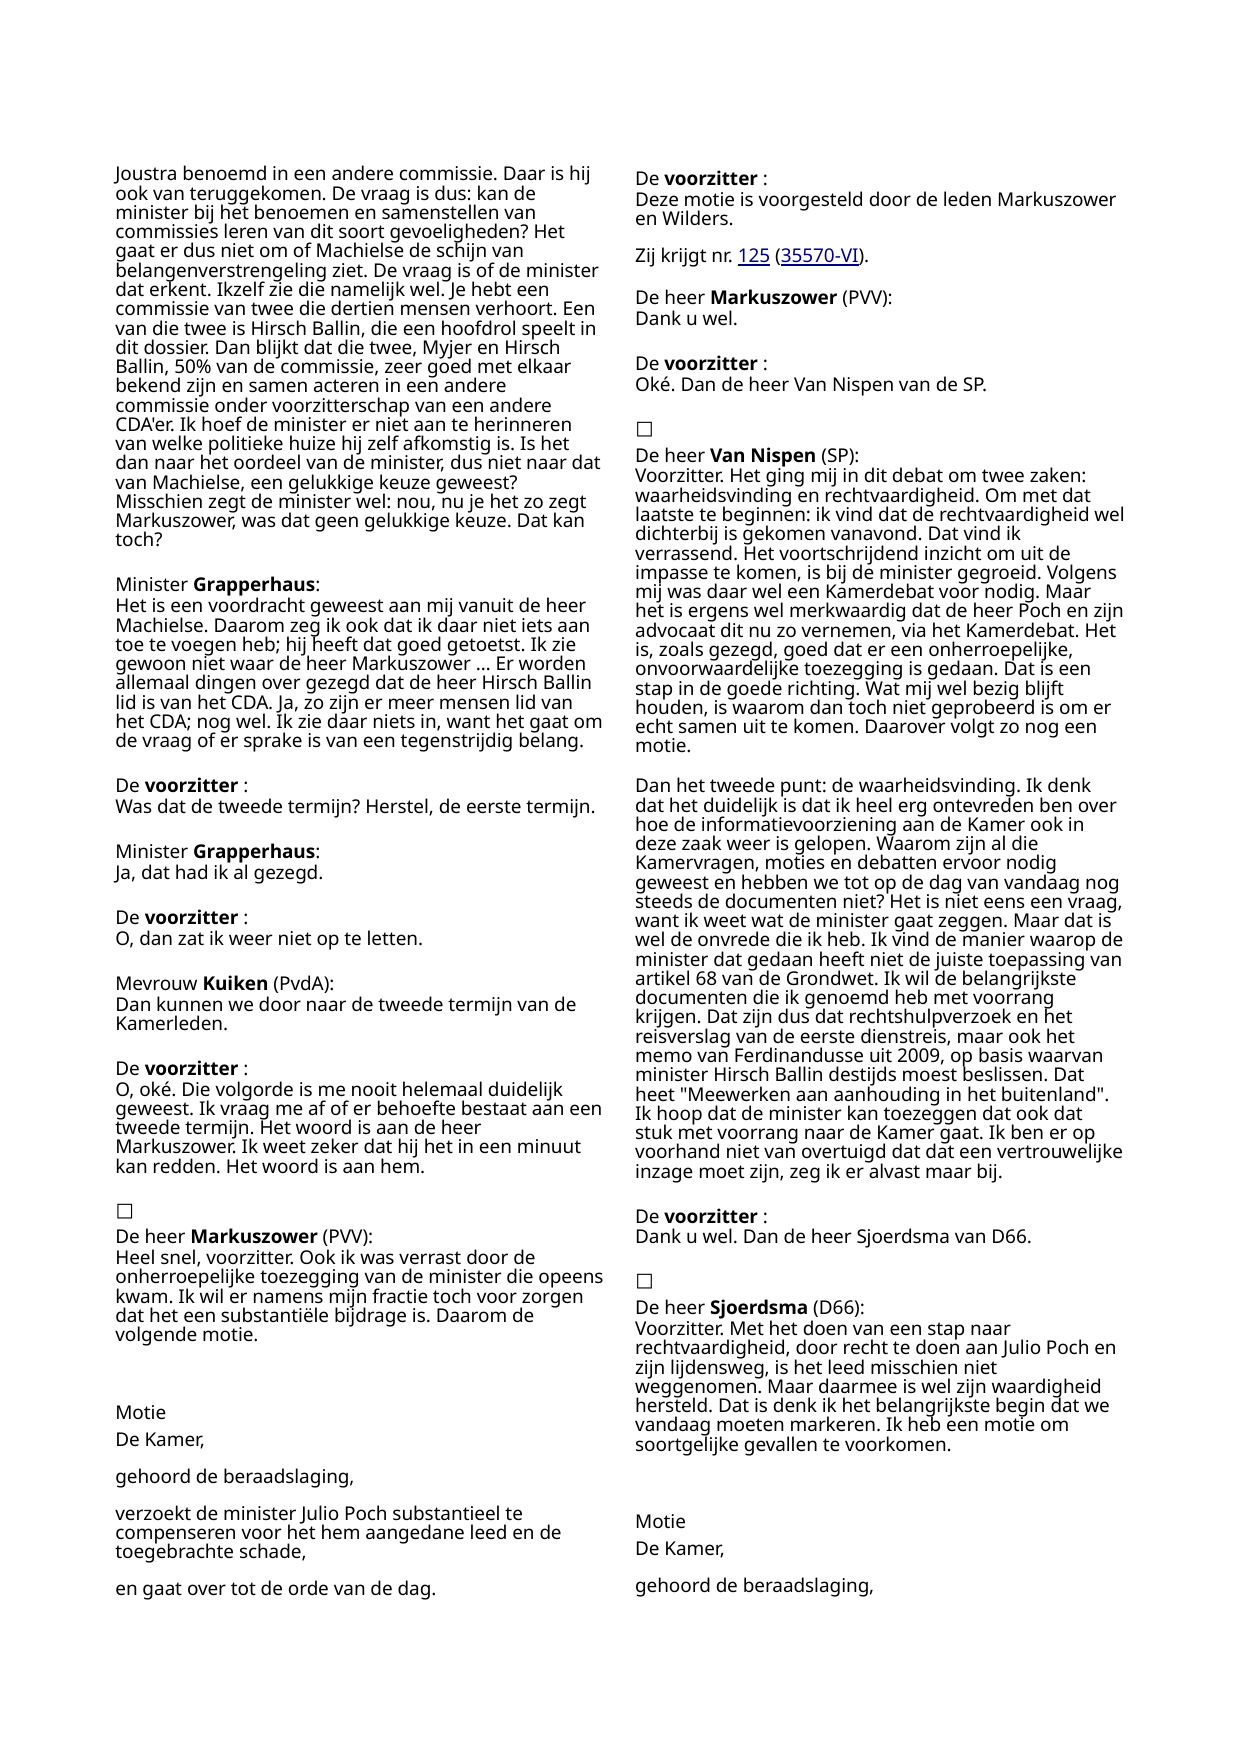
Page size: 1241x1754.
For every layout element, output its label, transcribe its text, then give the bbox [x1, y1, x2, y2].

text ⬜ [635, 1269, 1125, 1294]
text Motie [115, 1399, 605, 1425]
text De heer Markuszower (PVV): [635, 284, 1125, 310]
text Oké. Dan de heer Van Nispen van de SP. [635, 376, 1125, 395]
text Motie [635, 1508, 1125, 1534]
text Zij krijgt nr. 125 (35570-VI). [635, 247, 1125, 267]
text De Kamer, [115, 1431, 605, 1450]
text De heer Markuszower (PVV): [115, 1223, 605, 1249]
text Heel snel, voorzitter. Ook ik was verrast door de onherroepelijke toezegging van de minister die opeens kwam. Ik wil er namens mijn fractie toch voor zorgen dat het een substantiële bijdrage is. Daarom de volgende motie. [115, 1249, 605, 1346]
text Was dat de tweede termijn? Herstel, de eerste termijn. [115, 798, 605, 817]
text De voorzitter : [115, 772, 605, 798]
text De voorzitter : [635, 1203, 1125, 1228]
text gehoord de beraadslaging, [635, 1577, 1125, 1596]
text De Kamer, [635, 1540, 1125, 1559]
text Minister Grapperhaus: [115, 572, 605, 597]
text Ja, dat had ik al gezegd. [115, 864, 605, 883]
text De voorzitter : [115, 904, 605, 930]
text Minister Grapperhaus: [115, 838, 605, 864]
text Voorzitter. Het ging mij in dit debat om twee zaken: waarheidsvinding en rechtvaardigheid. Om met dat laatste te beginnen: ik vind dat de rechtvaardigheid wel dichterbij is gekomen vanavond. Dat vind ik verrassend. Het voortschrijdend inzicht om uit de impasse te komen, is bij de minister gegroeid. Volgens mij was daar wel een Kamerdebat voor nodig. Maar het is ergens wel merkwaardig dat de heer Poch en zijn advocaat dit nu zo vernemen, via het Kamerdebat. Het is, zoals gezegd, goed dat er een onherroepelijke, onvoorwaardelijke toezegging is gedaan. Dat is een stap in de goede richting. Wat mij wel bezig blijft houden, is waarom dan toch niet geprobeerd is om er echt samen uit te komen. Daarover volgt zo nog een motie. [635, 467, 1125, 757]
text Dank u wel. Dan de heer Sjoerdsma van D66. [635, 1228, 1125, 1248]
text ⬜ [115, 1198, 605, 1223]
text Voorzitter. Met het doen van een stap naar rechtvaardigheid, door recht te doen aan Julio Poch en zijn lijdensweg, is het leed misschien niet weggenomen. Maar daarmee is wel zijn waardigheid hersteld. Dat is denk ik het belangrijkste begin dat we vandaag moeten markeren. Ik heb een motie om soortgelijke gevallen te voorkomen. [635, 1320, 1125, 1455]
text ⬜ [635, 416, 1125, 442]
text Mevrouw Kuiken (PvdA): [115, 970, 605, 996]
text Dan het tweede punt: de waarheidsvinding. Ik denk dat het duidelijk is dat ik heel erg ontevreden ben over hoe de informatievoorziening aan de Kamer ook in deze zaak weer is gelopen. Waarom zijn al die Kamervragen, moties en debatten ervoor nodig geweest en hebben we tot op de dag van vandaag nog steeds de documenten niet? Het is niet eens een vraag, want ik weet wat de minister gaat zeggen. Maar dat is wel de onvrede die ik heb. Ik vind de manier waarop de minister dat gedaan heeft niet de juiste toepassing van artikel 68 van de Grondwet. Ik wil de belangrijkste documenten die ik genoemd heb met voorrang krijgen. Dat zijn dus dat rechtshulpverzoek en het reisverslag van de eerste dienstreis, maar ook het memo van Ferdinandusse uit 2009, op basis waarvan minister Hirsch Ballin destijds moest beslissen. Dat heet "Meewerken aan aanhouding in het buitenland". Ik hoop dat de minister kan toezeggen dat ook dat stuk met voorrang naar de Kamer gaat. Ik ben er op voorhand niet van overtuigd dat dat een vertrouwelijke inzage moet zijn, zeg ik er alvast maar bij. [635, 777, 1125, 1182]
text Het is een voordracht geweest aan mij vanuit de heer Machielse. Daarom zeg ik ook dat ik daar niet iets aan toe te voegen heb; hij heeft dat goed getoetst. Ik zie gewoon niet waar de heer Markuszower … Er worden allemaal dingen over gezegd dat de heer Hirsch Ballin lid is van het CDA. Ja, zo zijn er meer mensen lid van het CDA; nog wel. Ik zie daar niets in, want het gaat om de vraag of er sprake is van een tegenstrijdig belang. [115, 597, 605, 751]
text Dan kunnen we door naar de tweede termijn van de Kamerleden. [115, 996, 605, 1034]
text De heer Van Nispen (SP): [635, 442, 1125, 467]
text De voorzitter : [115, 1055, 605, 1081]
text De heer Sjoerdsma (D66): [635, 1294, 1125, 1320]
text en gaat over tot de orde van de dag. [115, 1580, 605, 1599]
text O, oké. Die volgorde is me nooit helemaal duidelijk geweest. Ik vraag me af of er behoefte bestaat aan een tweede termijn. Het woord is aan de heer Markuszower. Ik weet zeker dat hij het in een minuut kan redden. Het woord is aan hem. [115, 1081, 605, 1177]
text De voorzitter : [635, 165, 1125, 191]
text De voorzitter : [635, 350, 1125, 376]
text Deze motie is voorgesteld door de leden Markuszower en Wilders. [635, 191, 1125, 229]
text Dank u wel. [635, 310, 1125, 329]
text verzoekt de minister Julio Poch substantieel te compenseren voor het hem aangedane leed en de toegebrachte schade, [115, 1505, 605, 1562]
text gehoord de beraadslaging, [115, 1468, 605, 1487]
text O, dan zat ik weer niet op te letten. [115, 930, 605, 949]
text Joustra benoemd in een andere commissie. Daar is hij ook van teruggekomen. De vraag is dus: kan de minister bij het benoemen en samenstellen van commissies leren van dit soort gevoeligheden? Het gaat er dus niet om of Machielse de schijn van belangenverstrengeling ziet. De vraag is of de minister dat erkent. Ikzelf zie die namelijk wel. Je hebt een commissie van twee die dertien mensen verhoort. Een van die twee is Hirsch Ballin, die een hoofdrol speelt in dit dossier. Dan blijkt dat die twee, Myjer en Hirsch Ballin, 50% van de commissie, zeer goed met elkaar bekend zijn en samen acteren in een andere commissie onder voorzitterschap van een andere CDA'er. Ik hoef de minister er niet aan te herinneren van welke politieke huize hij zelf afkomstig is. Is het dan naar het oordeel van de minister, dus niet naar dat van Machielse, een gelukkige keuze geweest? Misschien zegt de minister wel: nou, nu je het zo zegt Markuszower, was dat geen gelukkige keuze. Dat kan toch? [115, 165, 605, 551]
